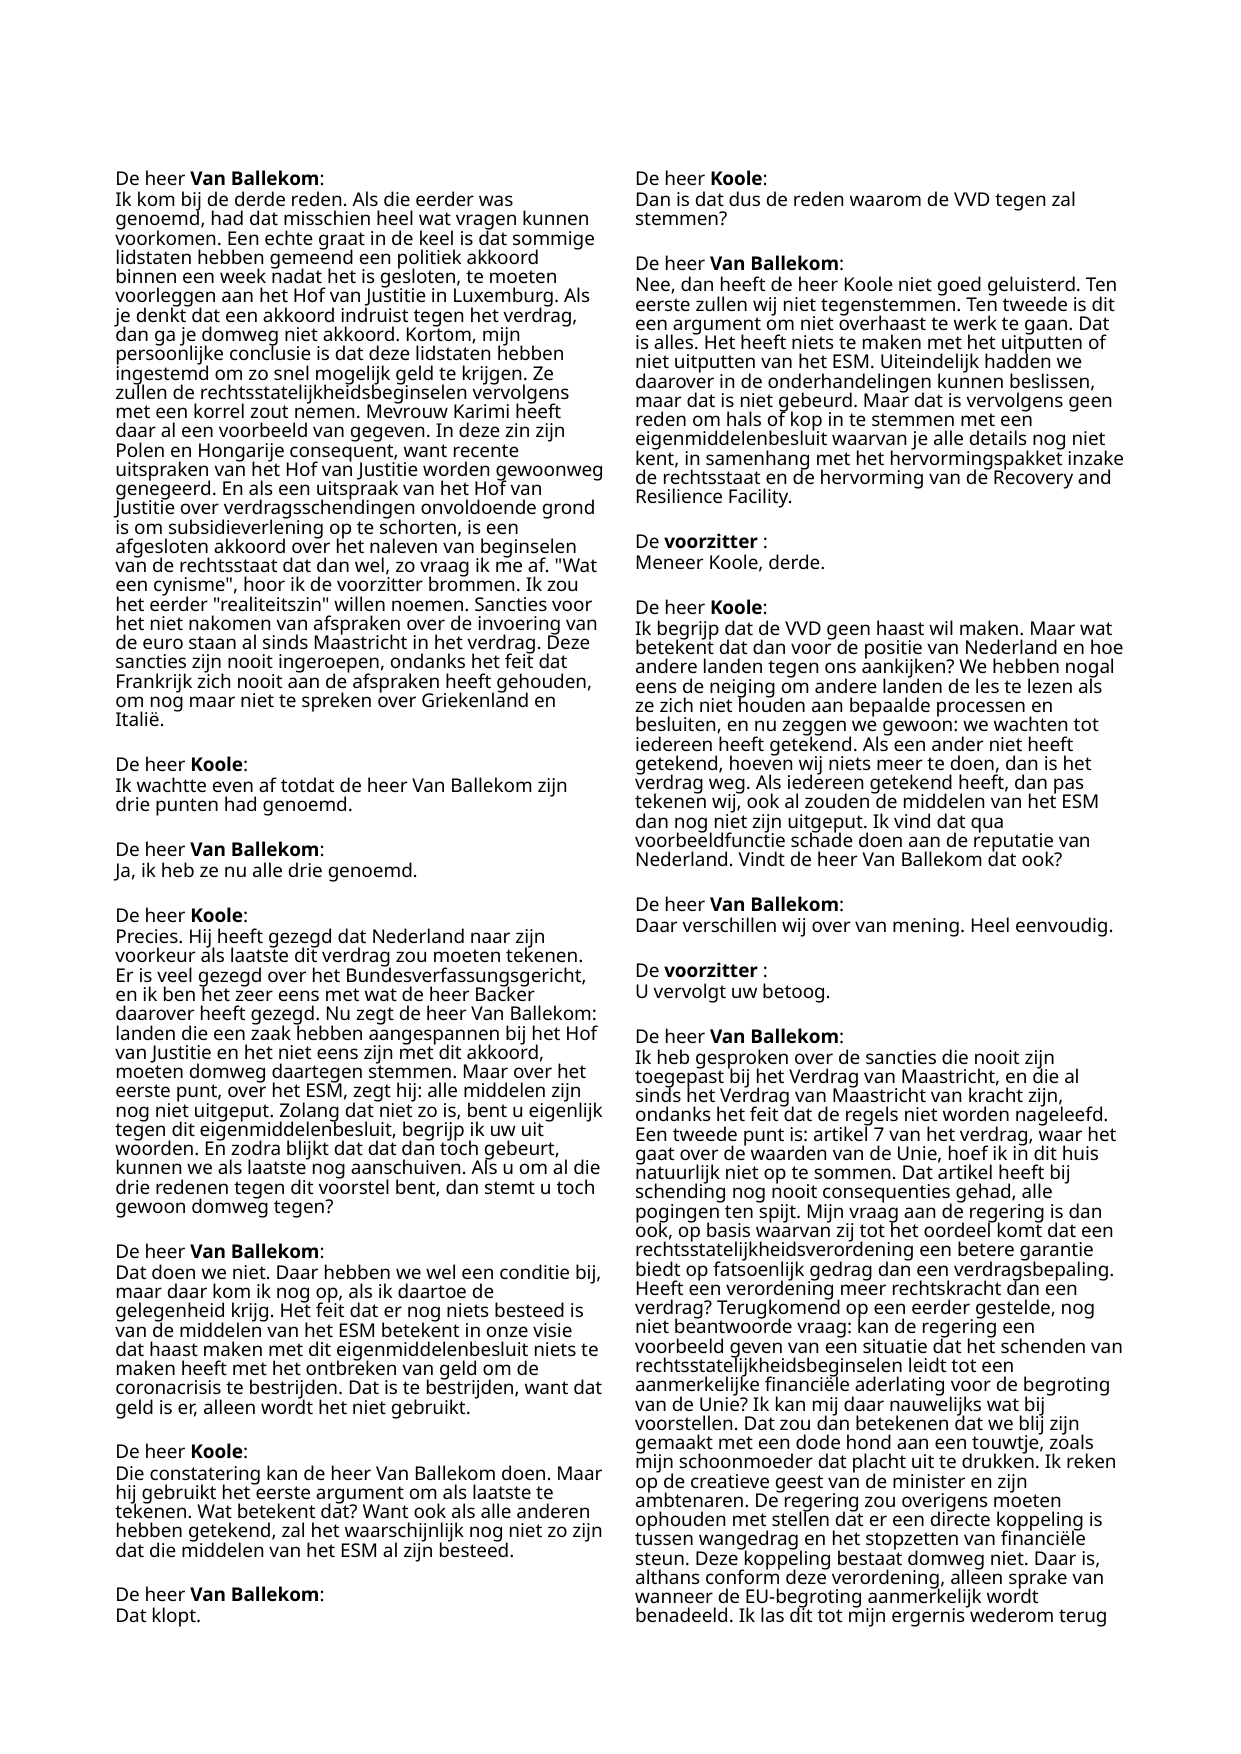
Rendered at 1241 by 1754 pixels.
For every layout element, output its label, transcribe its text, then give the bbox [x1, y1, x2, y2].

text Ik kom bij de derde reden. Als die eerder was genoemd, had dat misschien heel wat vragen kunnen voorkomen. Een echte graat in de keel is dat sommige lidstaten hebben gemeend een politiek akkoord binnen een week nadat het is gesloten, te moeten voorleggen aan het Hof van Justitie in Luxemburg. Als je denkt dat een akkoord indruist tegen het verdrag, dan ga je domweg niet akkoord. Kortom, mijn persoonlijke conclusie is dat deze lidstaten hebben ingestemd om zo snel mogelijk geld te krijgen. Ze zullen de rechtsstatelijkheidsbeginselen vervolgens met een korrel zout nemen. Mevrouw Karimi heeft daar al een voorbeeld van gegeven. In deze zin zijn Polen en Hongarije consequent, want recente uitspraken van het Hof van Justitie worden gewoonweg genegeerd. En als een uitspraak van het Hof van Justitie over verdragsschendingen onvoldoende grond is om subsidieverlening op te schorten, is een afgesloten akkoord over het naleven van beginselen van de rechtsstaat dat dan wel, zo vraag ik me af. "Wat een cynisme", hoor ik de voorzitter brommen. Ik zou het eerder "realiteitszin" willen noemen. Sancties voor het niet nakomen van afspraken over de invoering van de euro staan al sinds Maastricht in het verdrag. Deze sancties zijn nooit ingeroepen, ondanks het feit dat Frankrijk zich nooit aan de afspraken heeft gehouden, om nog maar niet te spreken over Griekenland en Italië. [115, 191, 605, 731]
text Dat klopt. [115, 1607, 605, 1627]
text De heer Van Ballekom: [115, 1582, 605, 1607]
text Dan is dat dus de reden waarom de VVD tegen zal stemmen? [635, 191, 1125, 230]
text Meneer Koole, derde. [635, 554, 1125, 573]
text De heer Van Ballekom: [115, 1238, 605, 1264]
text Die constatering kan de heer Van Ballekom doen. Maar hij gebruikt het eerste argument om als laatste te tekenen. Wat betekent dat? Want ook als alle anderen hebben getekend, zal het waarschijnlijk nog niet zo zijn dat die middelen van het ESM al zijn besteed. [115, 1464, 605, 1561]
text De heer Koole: [115, 902, 605, 928]
text De heer Van Ballekom: [635, 1023, 1125, 1049]
text De heer Koole: [635, 165, 1125, 191]
text De voorzitter : [635, 528, 1125, 554]
text U vervolgt uw betoog. [635, 983, 1125, 1002]
text Ik begrijp dat de VVD geen haast wil maken. Maar wat betekent dat dan voor de positie van Nederland en hoe andere landen tegen ons aankijken? We hebben nogal eens de neiging om andere landen de les te lezen als ze zich niet houden aan bepaalde processen en besluiten, en nu zeggen we gewoon: we wachten tot iedereen heeft getekend. Als een ander niet heeft getekend, hoeven wij niets meer te doen, dan is het verdrag weg. Als iedereen getekend heeft, dan pas tekenen wij, ook al zouden de middelen van het ESM dan nog niet zijn uitgeput. Ik vind dat qua voorbeeldfunctie schade doen aan de reputatie van Nederland. Vindt de heer Van Ballekom dat ook? [635, 620, 1125, 870]
text De heer Van Ballekom: [115, 165, 605, 191]
text De heer Koole: [115, 751, 605, 777]
text De voorzitter : [635, 957, 1125, 983]
text Daar verschillen wij over van mening. Heel eenvoudig. [635, 917, 1125, 936]
text De heer Van Ballekom: [635, 251, 1125, 276]
text Ik wachtte even af totdat de heer Van Ballekom zijn drie punten had genoemd. [115, 777, 605, 816]
text Nee, dan heeft de heer Koole niet goed geluisterd. Ten eerste zullen wij niet tegenstemmen. Ten tweede is dit een argument om niet overhaast te werk te gaan. Dat is alles. Het heeft niets te maken met het uitputten of niet uitputten van het ESM. Uiteindelijk hadden we daarover in de onderhandelingen kunnen beslissen, maar dat is niet gebeurd. Maar dat is vervolgens geen reden om hals of kop in te stemmen met een eigenmiddelenbesluit waarvan je alle details nog niet kent, in samenhang met het hervormingspakket inzake de rechtsstaat en de hervorming van de Recovery and Resilience Facility. [635, 276, 1125, 507]
text Ja, ik heb ze nu alle drie genoemd. [115, 862, 605, 882]
text Dat doen we niet. Daar hebben we wel een conditie bij, maar daar kom ik nog op, als ik daartoe de gelegenheid krijg. Het feit dat er nog niets besteed is van de middelen van het ESM betekent in onze visie dat haast maken met dit eigenmiddelenbesluit niets te maken heeft met het ontbreken van geld om de coronacrisis te bestrijden. Dat is te bestrijden, want dat geld is er, alleen wordt het niet gebruikt. [115, 1264, 605, 1418]
text De heer Koole: [115, 1439, 605, 1464]
text Precies. Hij heeft gezegd dat Nederland naar zijn voorkeur als laatste dit verdrag zou moeten tekenen. Er is veel gezegd over het Bundesverfassungsgericht, en ik ben het zeer eens met wat de heer Backer daarover heeft gezegd. Nu zegt de heer Van Ballekom: landen die een zaak hebben aangespannen bij het Hof van Justitie en het niet eens zijn met dit akkoord, moeten domweg daartegen stemmen. Maar over het eerste punt, over het ESM, zegt hij: alle middelen zijn nog niet uitgeput. Zolang dat niet zo is, bent u eigenlijk tegen dit eigenmiddelenbesluit, begrijp ik uw uit woorden. En zodra blijkt dat dat dan toch gebeurt, kunnen we als laatste nog aanschuiven. Als u om al die drie redenen tegen dit voorstel bent, dan stemt u toch gewoon domweg tegen? [115, 928, 605, 1217]
text Ik heb gesproken over de sancties die nooit zijn toegepast bij het Verdrag van Maastricht, en die al sinds het Verdrag van Maastricht van kracht zijn, ondanks het feit dat de regels niet worden nageleefd. Een tweede punt is: artikel 7 van het verdrag, waar het gaat over de waarden van de Unie, hoef ik in dit huis natuurlijk niet op te sommen. Dat artikel heeft bij schending nog nooit consequenties gehad, alle pogingen ten spijt. Mijn vraag aan de regering is dan ook, op basis waarvan zij tot het oordeel komt dat een rechtsstatelijkheidsverordening een betere garantie biedt op fatsoenlijk gedrag dan een verdragsbepaling. Heeft een verordening meer rechtskracht dan een verdrag? Terugkomend op een eerder gestelde, nog niet beantwoorde vraag: kan de regering een voorbeeld geven van een situatie dat het schenden van rechtsstatelijkheidsbeginselen leidt tot een aanmerkelijke financiële aderlating voor de begroting van de Unie? Ik kan mij daar nauwelijks wat bij voorstellen. Dat zou dan betekenen dat we blij zijn gemaakt met een dode hond aan een touwtje, zoals mijn schoonmoeder dat placht uit te drukken. Ik reken op de creatieve geest van de minister en zijn ambtenaren. De regering zou overigens moeten ophouden met stellen dat er een directe koppeling is tussen wangedrag en het stopzetten van financiële steun. Deze koppeling bestaat domweg niet. Daar is, althans conform deze verordening, alleen sprake van wanneer de EU-begroting aanmerkelijk wordt benadeeld. Ik las dit tot mijn ergernis wederom terug [635, 1049, 1125, 1627]
text De heer Van Ballekom: [635, 891, 1125, 917]
text De heer Van Ballekom: [115, 837, 605, 862]
text De heer Koole: [635, 594, 1125, 620]
